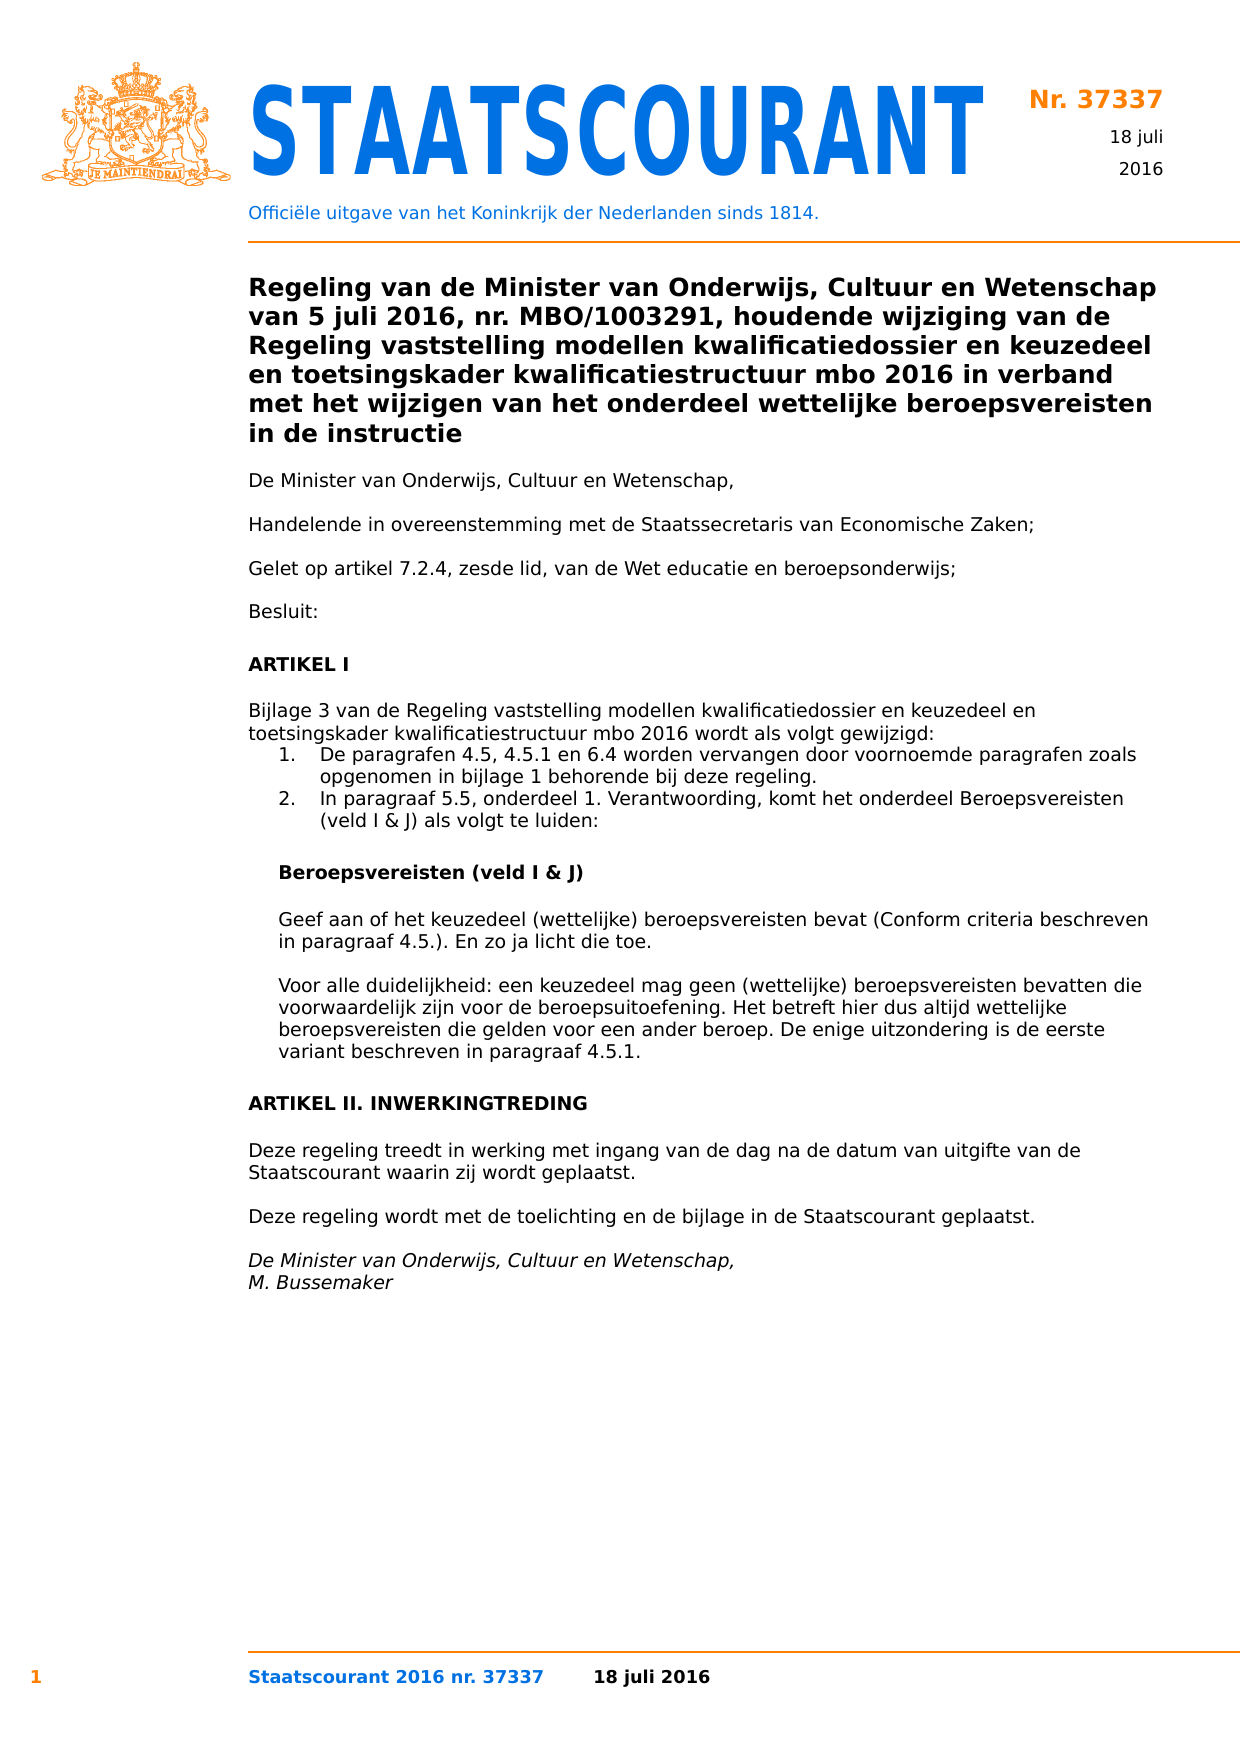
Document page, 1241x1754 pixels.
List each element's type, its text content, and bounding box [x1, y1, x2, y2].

text 2. In paragraaf 5.5, onderdeel 1. Verantwoording, komt het onderdeel Beroepsvereisten (veld I & J) als volgt te luiden: [278, 788, 1163, 832]
subtitle Beroepsvereisten (veld I & J) [278, 862, 1163, 884]
subtitle ARTIKEL II. INWERKINGTREDING [248, 1093, 1163, 1115]
text Handelende in overeenstemming met de Staatssecretaris van Economische Zaken; [248, 514, 1163, 536]
table_cell Officiële uitgave van het Koninkrijk der Nederlanden sinds 1814. [248, 203, 1240, 241]
table_cell 18 juli [998, 121, 1240, 153]
picture [41, 62, 231, 186]
subtitle Regeling van de Minister van Onderwijs, Cultuur en Wetenschap van 5 juli 2016, nr. MBO/1003291, houdende wijziging van de Regeling vaststelling modellen kwalificatiedossier en keuzedeel en toetsingskader kwalificatiestructuur mbo 2016 in verband met het wijzigen van het onderdeel wettelijke beroepsvereisten in de instructie [248, 273, 1163, 448]
subtitle ARTIKEL I [248, 653, 1163, 675]
table_header Nr. 37337 [998, 62, 1240, 121]
text Voor alle duidelijkheid: een keuzedeel mag geen (wettelijke) beroepsvereisten bevatten die voorwaardelijk zijn voor de beroepsuitoefening. Het betreft hier dus altijd wettelijke beroepsvereisten die gelden voor een ander beroep. De enige uitzondering is de eerste variant beschreven in paragraaf 4.5.1. [278, 975, 1163, 1063]
text Geef aan of het keuzedeel (wettelijke) beroepsvereisten bevat (Conform criteria beschreven in paragraaf 4.5.). En zo ja licht die toe. [278, 909, 1163, 953]
text De Minister van Onderwijs, Cultuur en Wetenschap, M. Bussemaker [248, 1250, 1163, 1294]
table_header [25, 62, 248, 241]
text De Minister van Onderwijs, Cultuur en Wetenschap, [248, 470, 1163, 492]
text Besluit: [248, 601, 1163, 623]
table_header STAATSCOURANT [248, 62, 998, 203]
text 1. De paragrafen 4.5, 4.5.1 en 6.4 worden vervangen door voornoemde paragrafen zoals opgenomen in bijlage 1 behorende bij deze regeling. [278, 744, 1163, 788]
text Bijlage 3 van de Regeling vaststelling modellen kwalificatiedossier en keuzedeel en toetsingskader kwalificatiestructuur mbo 2016 wordt als volgt gewijzigd: [248, 700, 1163, 744]
table_cell 2016 [998, 153, 1240, 203]
text Gelet op artikel 7.2.4, zesde lid, van de Wet educatie en beroepsonderwijs; [248, 558, 1163, 579]
text Deze regeling treedt in werking met ingang van de dag na de datum van uitgifte van de Staatscourant waarin zij wordt geplaatst. [248, 1140, 1163, 1184]
text Deze regeling wordt met de toelichting en de bijlage in de Staatscourant geplaatst. [248, 1206, 1163, 1228]
